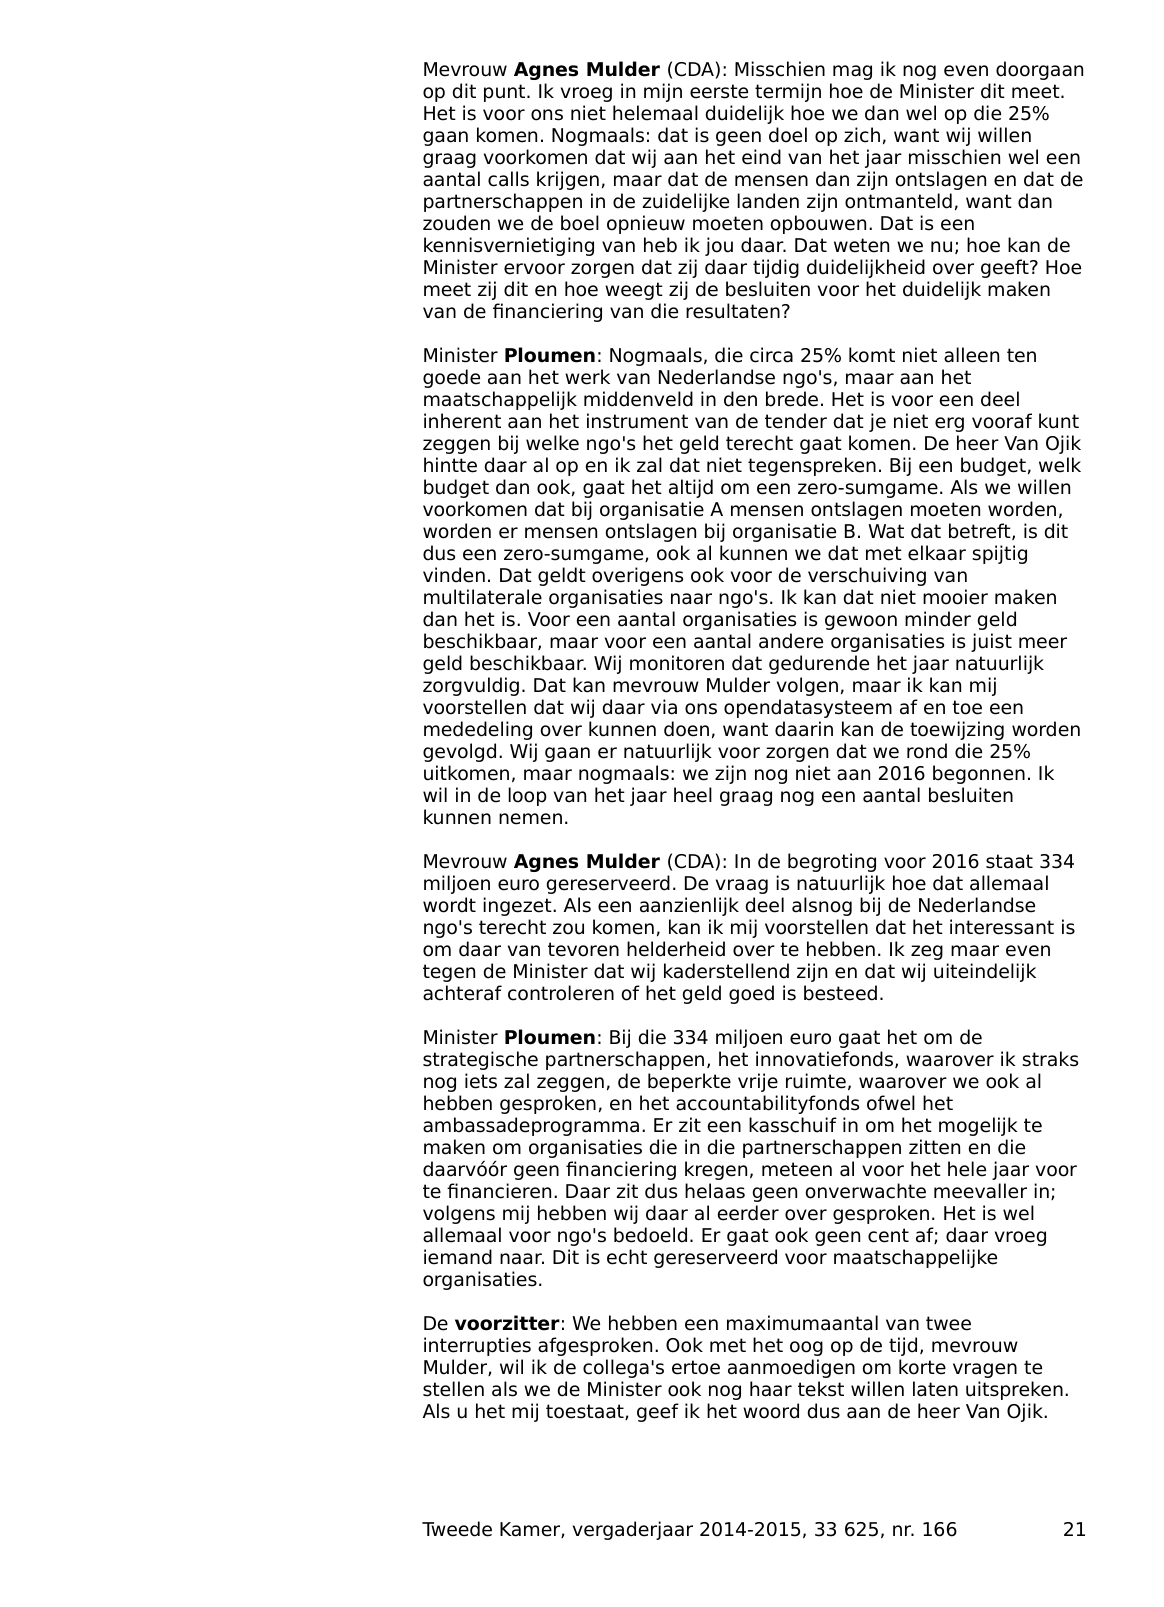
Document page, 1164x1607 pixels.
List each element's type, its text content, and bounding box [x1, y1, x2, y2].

text Minister Ploumen: Nogmaals, die circa 25% komt niet alleen ten goede aan het werk van Nederlandse ngo's, maar aan het maatschappelijk middenveld in den brede. Het is voor een deel inherent aan het instrument van de tender dat je niet erg vooraf kunt zeggen bij welke ngo's het geld terecht gaat komen. De heer Van Ojik hintte daar al op en ik zal dat niet tegenspreken. Bij een budget, welk budget dan ook, gaat het altijd om een zero-sumgame. Als we willen voorkomen dat bij organisatie A mensen ontslagen moeten worden, worden er mensen ontslagen bij organisatie B. Wat dat betreft, is dit dus een zero-sumgame, ook al kunnen we dat met elkaar spijtig vinden. Dat geldt overigens ook voor de verschuiving van multilaterale organisaties naar ngo's. Ik kan dat niet mooier maken dan het is. Voor een aantal organisaties is gewoon minder geld beschikbaar, maar voor een aantal andere organisaties is juist meer geld beschikbaar. Wij monitoren dat gedurende het jaar natuurlijk zorgvuldig. Dat kan mevrouw Mulder volgen, maar ik kan mij voorstellen dat wij daar via ons opendatasysteem af en toe een mededeling over kunnen doen, want daarin kan de toewijzing worden gevolgd. Wij gaan er natuurlijk voor zorgen dat we rond die 25% uitkomen, maar nogmaals: we zijn nog niet aan 2016 begonnen. Ik wil in de loop van het jaar heel graag nog een aantal besluiten kunnen nemen. [422, 345, 1087, 828]
text De voorzitter: We hebben een maximumaantal van twee interrupties afgesproken. Ook met het oog op de tijd, mevrouw Mulder, wil ik de collega's ertoe aanmoedigen om korte vragen te stellen als we de Minister ook nog haar tekst willen laten uitspreken. Als u het mij toestaat, geef ik het woord dus aan de heer Van Ojik. [422, 1313, 1087, 1423]
text Mevrouw Agnes Mulder (CDA): Misschien mag ik nog even doorgaan op dit punt. Ik vroeg in mijn eerste termijn hoe de Minister dit meet. Het is voor ons niet helemaal duidelijk hoe we dan wel op die 25% gaan komen. Nogmaals: dat is geen doel op zich, want wij willen graag voorkomen dat wij aan het eind van het jaar misschien wel een aantal calls krijgen, maar dat de mensen dan zijn ontslagen en dat de partnerschappen in de zuidelijke landen zijn ontmanteld, want dan zouden we de boel opnieuw moeten opbouwen. Dat is een kennisvernietiging van heb ik jou daar. Dat weten we nu; hoe kan de Minister ervoor zorgen dat zij daar tijdig duidelijkheid over geeft? Hoe meet zij dit en hoe weegt zij de besluiten voor het duidelijk maken van de financiering van die resultaten? [422, 59, 1087, 323]
text Mevrouw Agnes Mulder (CDA): In de begroting voor 2016 staat 334 miljoen euro gereserveerd. De vraag is natuurlijk hoe dat allemaal wordt ingezet. Als een aanzienlijk deel alsnog bij de Nederlandse ngo's terecht zou komen, kan ik mij voorstellen dat het interessant is om daar van tevoren helderheid over te hebben. Ik zeg maar even tegen de Minister dat wij kaderstellend zijn en dat wij uiteindelijk achteraf controleren of het geld goed is besteed. [422, 851, 1087, 1004]
text Minister Ploumen: Bij die 334 miljoen euro gaat het om de strategische partnerschappen, het innovatiefonds, waarover ik straks nog iets zal zeggen, de beperkte vrije ruimte, waarover we ook al hebben gesproken, en het accountabilityfonds ofwel het ambassadeprogramma. Er zit een kasschuif in om het mogelijk te maken om organisaties die in die partnerschappen zitten en die daarvóór geen financiering kregen, meteen al voor het hele jaar voor te financieren. Daar zit dus helaas geen onverwachte meevaller in; volgens mij hebben wij daar al eerder over gesproken. Het is wel allemaal voor ngo's bedoeld. Er gaat ook geen cent af; daar vroeg iemand naar. Dit is echt gereserveerd voor maatschappelijke organisaties. [422, 1027, 1087, 1291]
